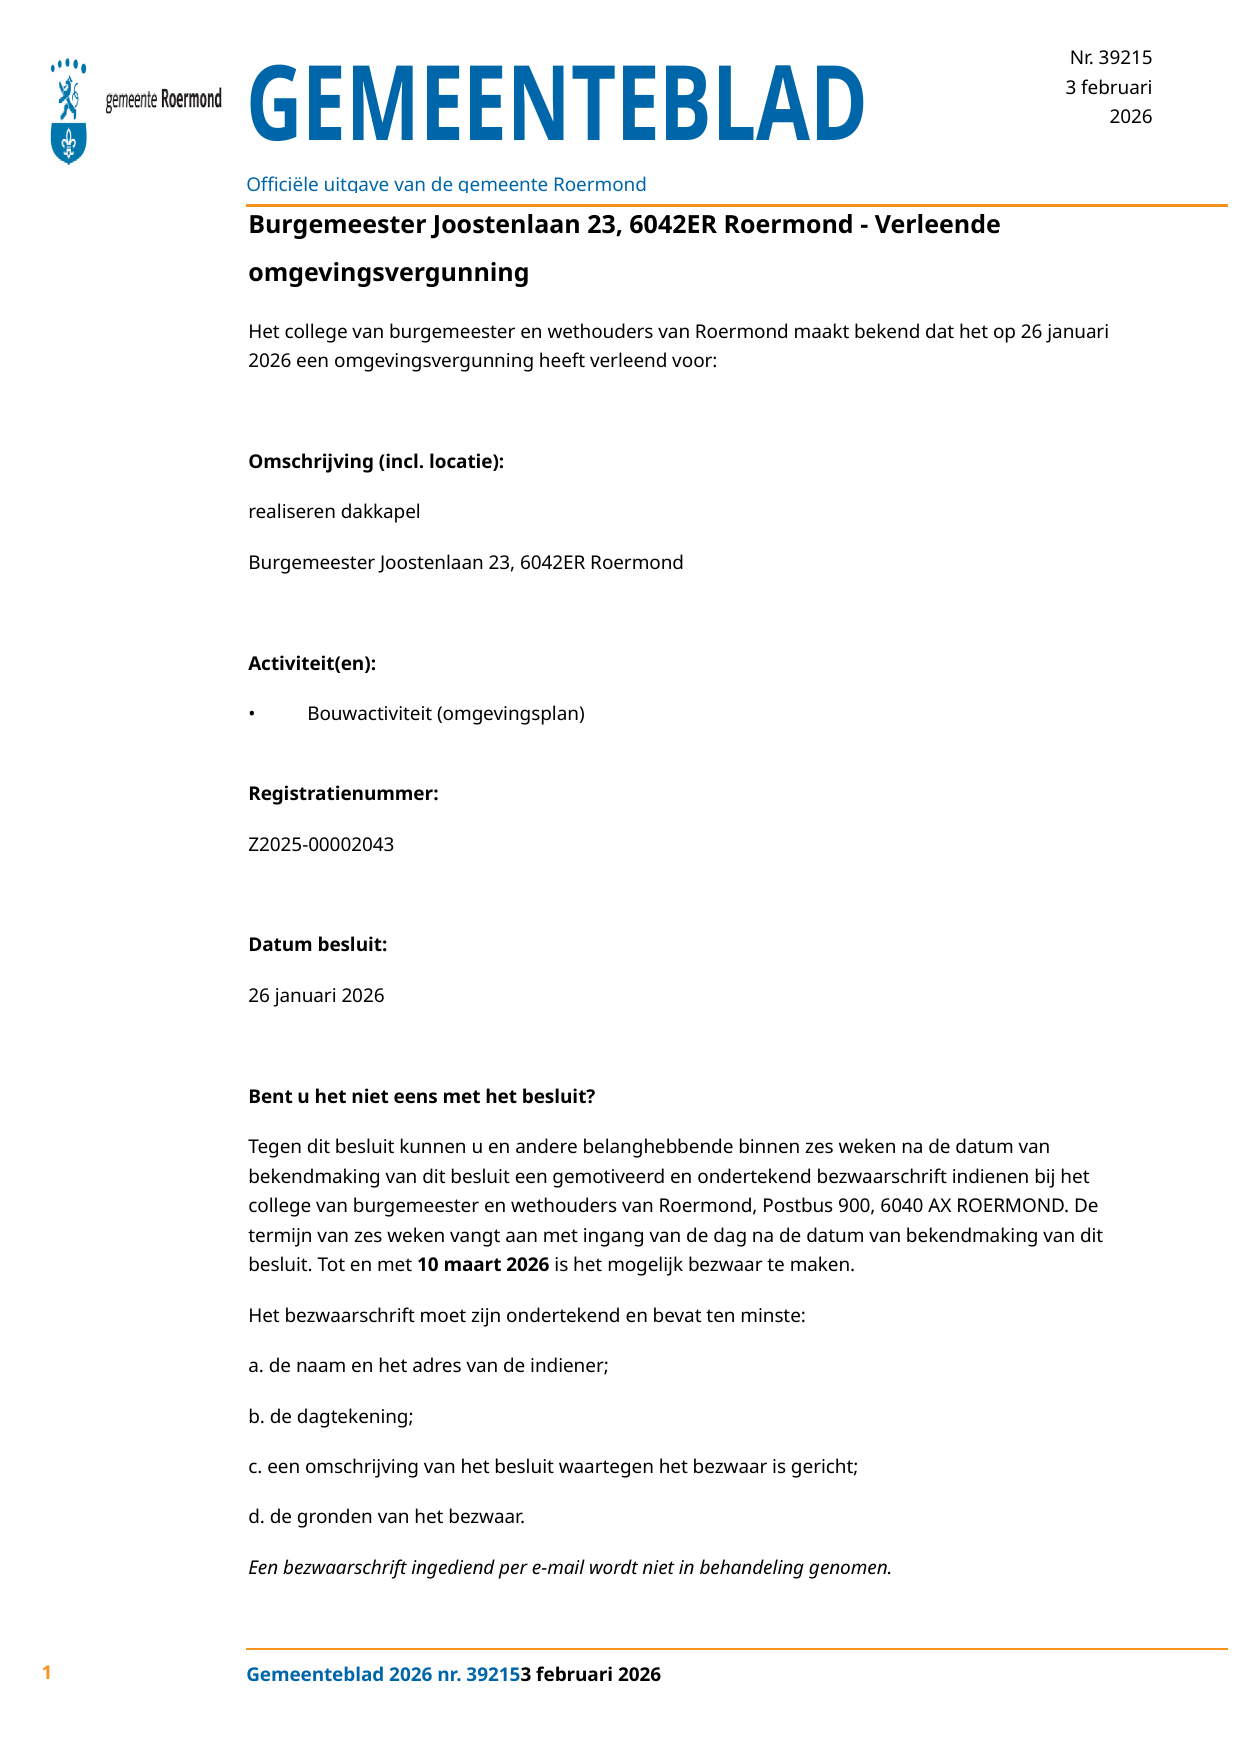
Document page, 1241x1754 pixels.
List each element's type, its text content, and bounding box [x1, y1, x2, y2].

picture [41, 47, 231, 172]
text c. een omschrijving van het besluit waartegen het bezwaar is gericht; [248, 1453, 1152, 1479]
text Het bezwaarschrift moet zijn ondertekend en bevat ten minste: [248, 1302, 1152, 1328]
text Activiteit(en): [248, 650, 1152, 676]
text Registratienummer: [248, 780, 1152, 806]
text realiseren dakkapel [248, 499, 1152, 524]
text Het college van burgemeester en wethouders van Roermond maakt bekend dat het op 26 januari 2026 een omgevingsvergunning heeft verleend voor: [248, 318, 1152, 373]
text Een bezwaarschrift ingediend per e-mail wordt niet in behandeling genomen. [248, 1554, 1152, 1580]
text Burgemeester Joostenlaan 23, 6042ER Roermond [248, 549, 1152, 575]
text d. de gronden van het bezwaar. [248, 1504, 1152, 1529]
text Z2025-00002043 [248, 831, 1152, 857]
text Datum besluit: [248, 932, 1152, 957]
text Tegen dit besluit kunnen u en andere belanghebbende binnen zes weken na de datum van bekendmaking van dit besluit een gemotiveerd en ondertekend bezwaarschrift indienen bij het college van burgemeester en wethouders van Roermond, Postbus 900, 6040 AX ROERMOND. De termijn van zes weken vangt aan met ingang van de dag na de datum van bekendmaking van dit besluit. Tot en met 10 maart 2026 is het mogelijk bezwaar te maken. [248, 1133, 1152, 1277]
text b. de dagtekening; [248, 1403, 1152, 1429]
text a. de naam en het adres van de indiener; [248, 1352, 1152, 1378]
text Bent u het niet eens met het besluit? [248, 1083, 1152, 1109]
text Burgemeester Joostenlaan 23, 6042ER Roermond - Verleende omgevingsvergunning [248, 207, 1152, 288]
list Bouwactiviteit (omgevingsplan) [248, 700, 1152, 726]
text 26 januari 2026 [248, 982, 1152, 1008]
text Omschrijving (incl. locatie): [248, 448, 1152, 474]
